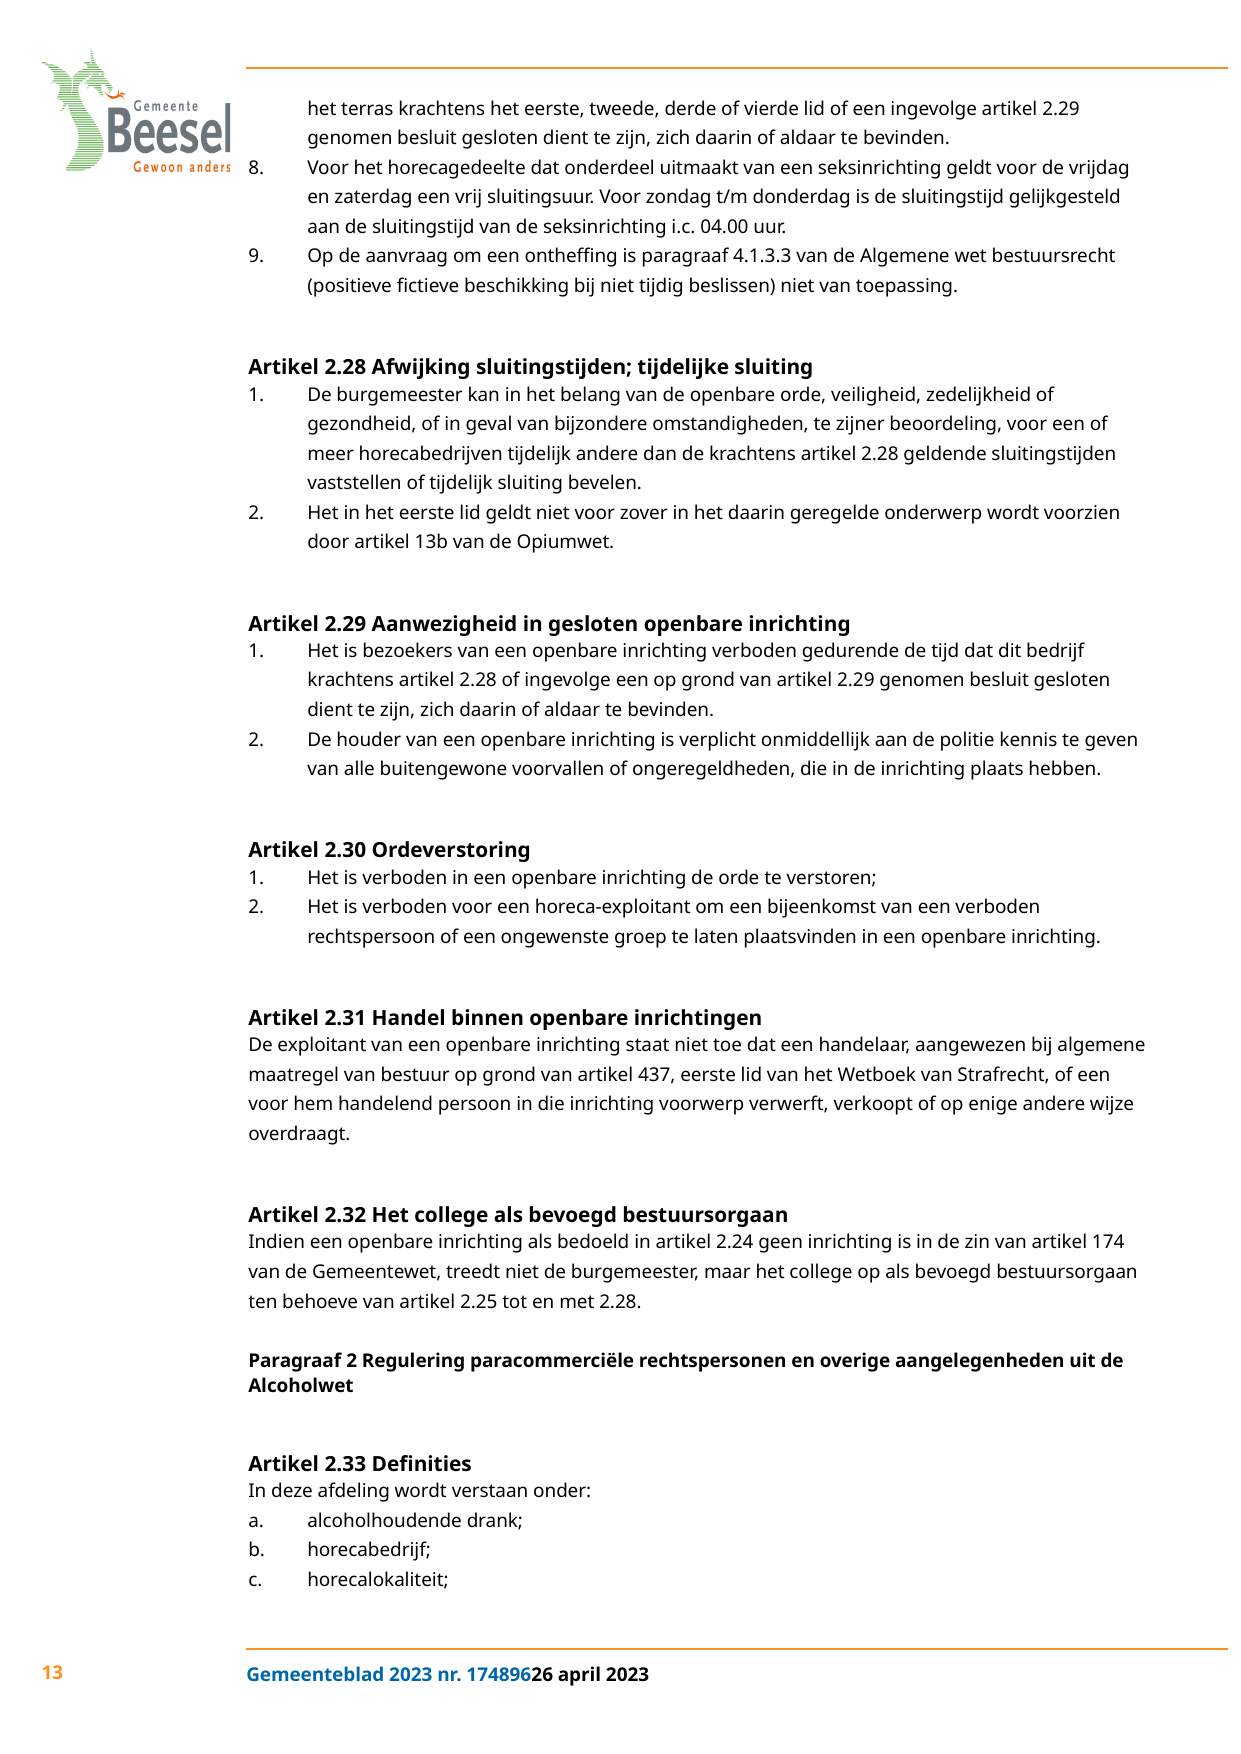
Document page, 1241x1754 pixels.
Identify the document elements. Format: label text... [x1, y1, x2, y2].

list Het is verboden voor een horeca-exploitant om een bijeenkomst van een verboden rechtspersoon of een ongewenste groep te laten plaatsvinden in een openbare inrichting. [248, 893, 1152, 949]
list Het is verboden in een openbare inrichting de orde te verstoren; [248, 864, 1152, 889]
text Artikel 2.31 Handel binnen openbare inrichtingen [248, 1003, 1152, 1031]
list Het in het eerste lid geldt niet voor zover in het daarin geregelde onderwerp wordt voorzien door artikel 13b van de Opiumwet. [248, 499, 1152, 554]
text Artikel 2.32 Het college als bevoegd bestuursorgaan [248, 1200, 1152, 1229]
text Artikel 2.33 Definities [248, 1449, 1152, 1477]
text Artikel 2.29 Aanwezigheid in gesloten openbare inrichting [248, 609, 1152, 637]
text Indien een openbare inrichting als bedoeld in artikel 2.24 geen inrichting is in de zin van artikel 174 van de Gemeentewet, treedt niet de burgemeester, maar het college op als bevoegd bestuursorgaan ten behoeve van artikel 2.25 tot en met 2.28. [248, 1229, 1152, 1313]
list Het is bezoekers van een openbare inrichting verboden gedurende de tijd dat dit bedrijf krachtens artikel 2.28 of ingevolge een op grond van artikel 2.29 genomen besluit gesloten dient te zijn, zich daarin of aldaar te bevinden. [248, 637, 1152, 722]
text Paragraaf 2 Regulering paracommerciële rechtspersonen en overige aangelegenheden uit de Alcoholwet [248, 1347, 1152, 1398]
text In deze afdeling wordt verstaan onder: [248, 1477, 1152, 1503]
text Artikel 2.30 Ordeverstoring [248, 835, 1152, 864]
list horecalokaliteit; [248, 1566, 1152, 1592]
list Voor het horecagedeelte dat onderdeel uitmaakt van een seksinrichting geldt voor de vrijdag en zaterdag een vrij sluitingsuur. Voor zondag t/m donderdag is de sluitingstijd gelijkgesteld aan de sluitingstijd van de seksinrichting i.c. 04.00 uur. [248, 154, 1152, 239]
picture [41, 47, 231, 172]
list Op de aanvraag om een ontheffing is paragraaf 4.1.3.3 van de Algemene wet bestuursrecht (positieve fictieve beschikking bij niet tijdig beslissen) niet van toepassing. [248, 243, 1152, 298]
list De houder van een openbare inrichting is verplicht onmiddellijk aan de politie kennis te geven van alle buitengewone voorvallen of ongeregeldheden, die in de inrichting plaats hebben. [248, 726, 1152, 781]
text Artikel 2.28 Afwijking sluitingstijden; tijdelijke sluiting [248, 352, 1152, 381]
list alcoholhoudende drank; [248, 1507, 1152, 1533]
list De burgemeester kan in het belang van de openbare orde, veiligheid, zedelijkheid of gezondheid, of in geval van bijzondere omstandigheden, te zijner beoordeling, voor een of meer horecabedrijven tijdelijk andere dan de krachtens artikel 2.28 geldende sluitingstijden vaststellen of tijdelijk sluiting bevelen. [248, 381, 1152, 495]
list het terras krachtens het eerste, tweede, derde of vierde lid of een ingevolge artikel 2.29 genomen besluit gesloten dient te zijn, zich daarin of aldaar te bevinden. [248, 95, 1152, 150]
list horecabedrijf; [248, 1536, 1152, 1562]
text De exploitant van een openbare inrichting staat niet toe dat een handelaar, aangewezen bij algemene maatregel van bestuur op grond van artikel 437, eerste lid van het Wetboek van Strafrecht, of een voor hem handelend persoon in die inrichting voorwerp verwerft, verkoopt of op enige andere wijze overdraagt. [248, 1031, 1152, 1146]
